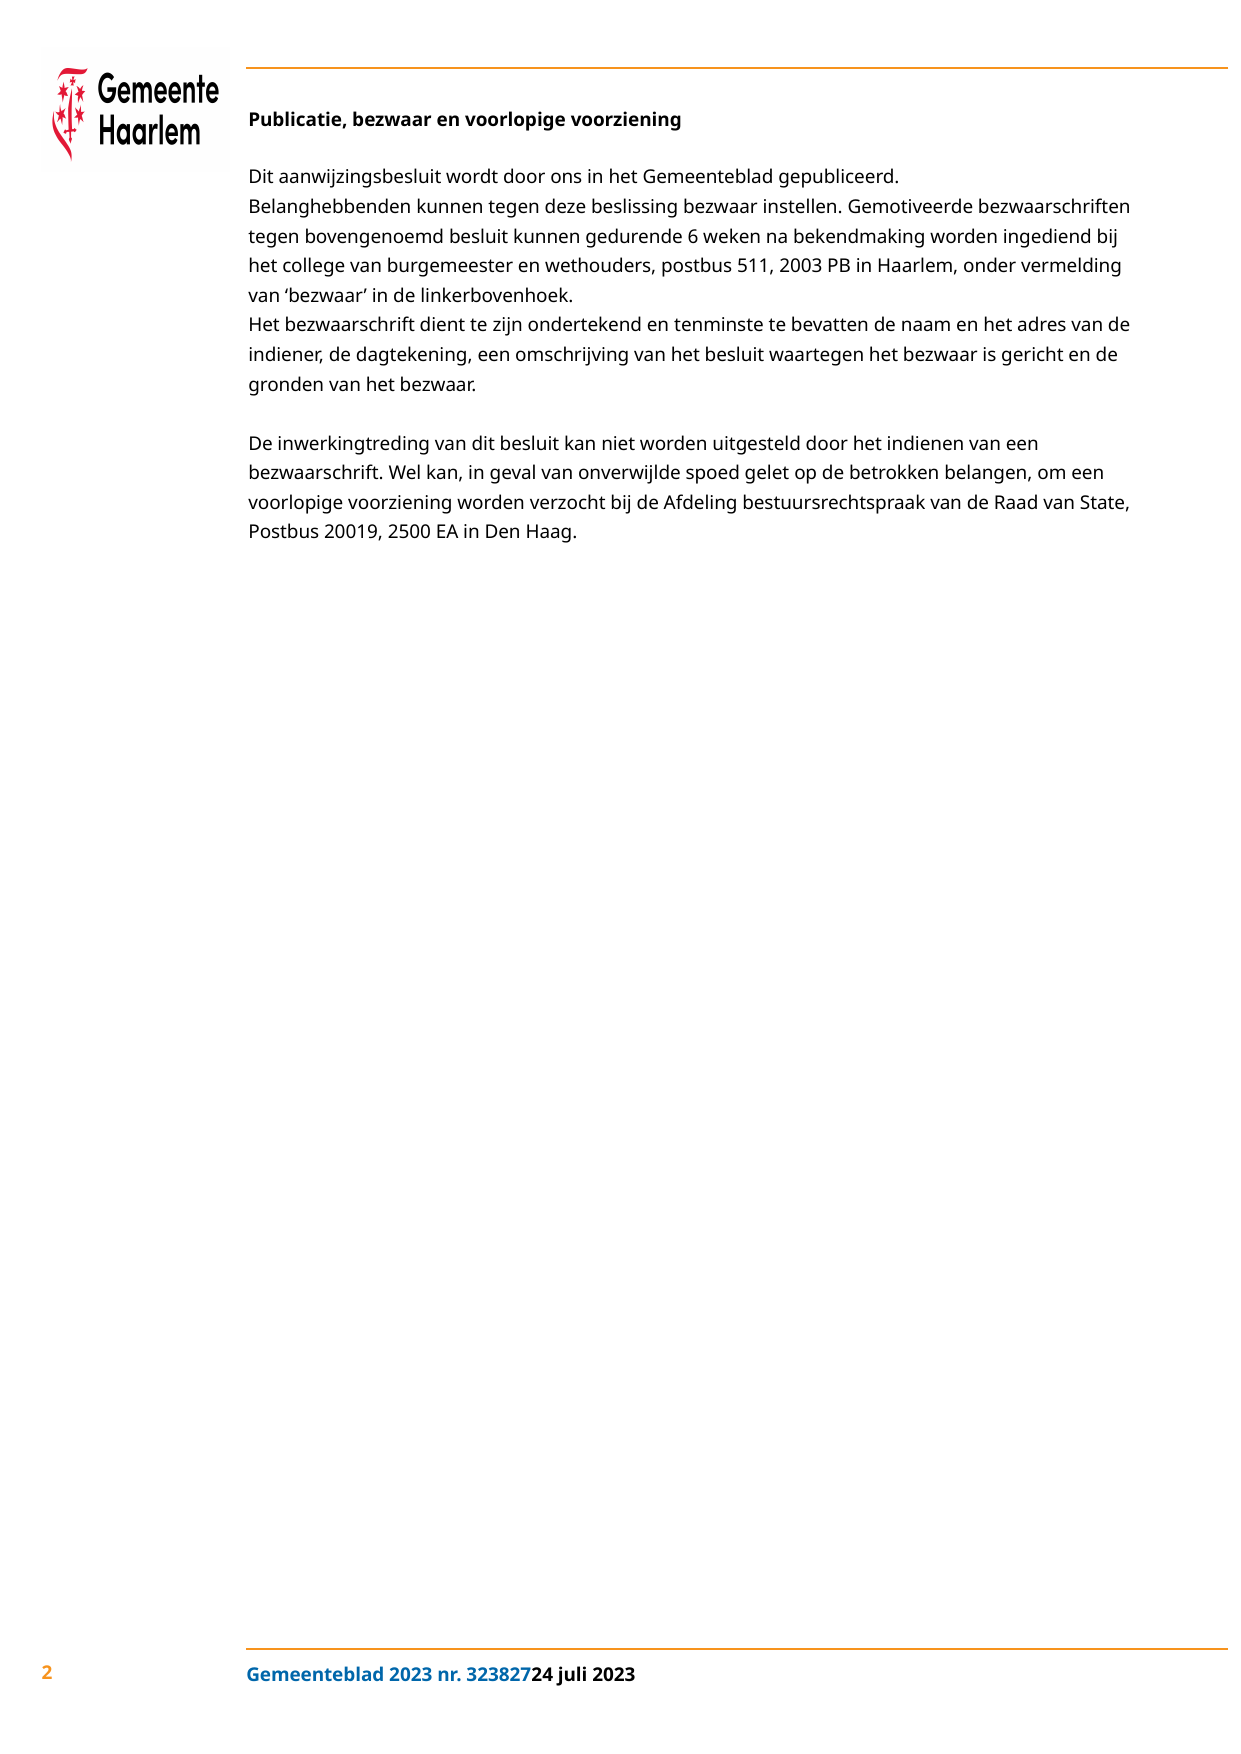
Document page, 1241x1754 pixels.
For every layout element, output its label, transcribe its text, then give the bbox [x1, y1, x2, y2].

text Belanghebbenden kunnen tegen deze beslissing bezwaar instellen. Gemotiveerde bezwaarschriften tegen bovengenoemd besluit kunnen gedurende 6 weken na bekendmaking worden ingediend bij het college van burgemeester en wethouders, postbus 511, 2003 PB in Haarlem, onder vermelding van ‘bezwaar’ in de linkerbovenhoek. [248, 193, 1152, 308]
text Het bezwaarschrift dient te zijn ondertekend en tenminste te bevatten de naam en het adres van de indiener, de dagtekening, een omschrijving van het besluit waartegen het bezwaar is gericht en de gronden van het bezwaar. [248, 312, 1152, 396]
picture [41, 47, 231, 172]
text Dit aanwijzingsbesluit wordt door ons in het Gemeenteblad gepubliceerd. [248, 164, 1152, 189]
text Publicatie, bezwaar en voorlopige voorziening [248, 95, 1152, 134]
text De inwerkingtreding van dit besluit kan niet worden uitgesteld door het indienen van een bezwaarschrift. Wel kan, in geval van onverwijlde spoed gelet op de betrokken belangen, om een voorlopige voorziening worden verzocht bij de Afdeling bestuursrechtspraak van de Raad van State, Postbus 20019, 2500 EA in Den Haag. [248, 430, 1152, 544]
